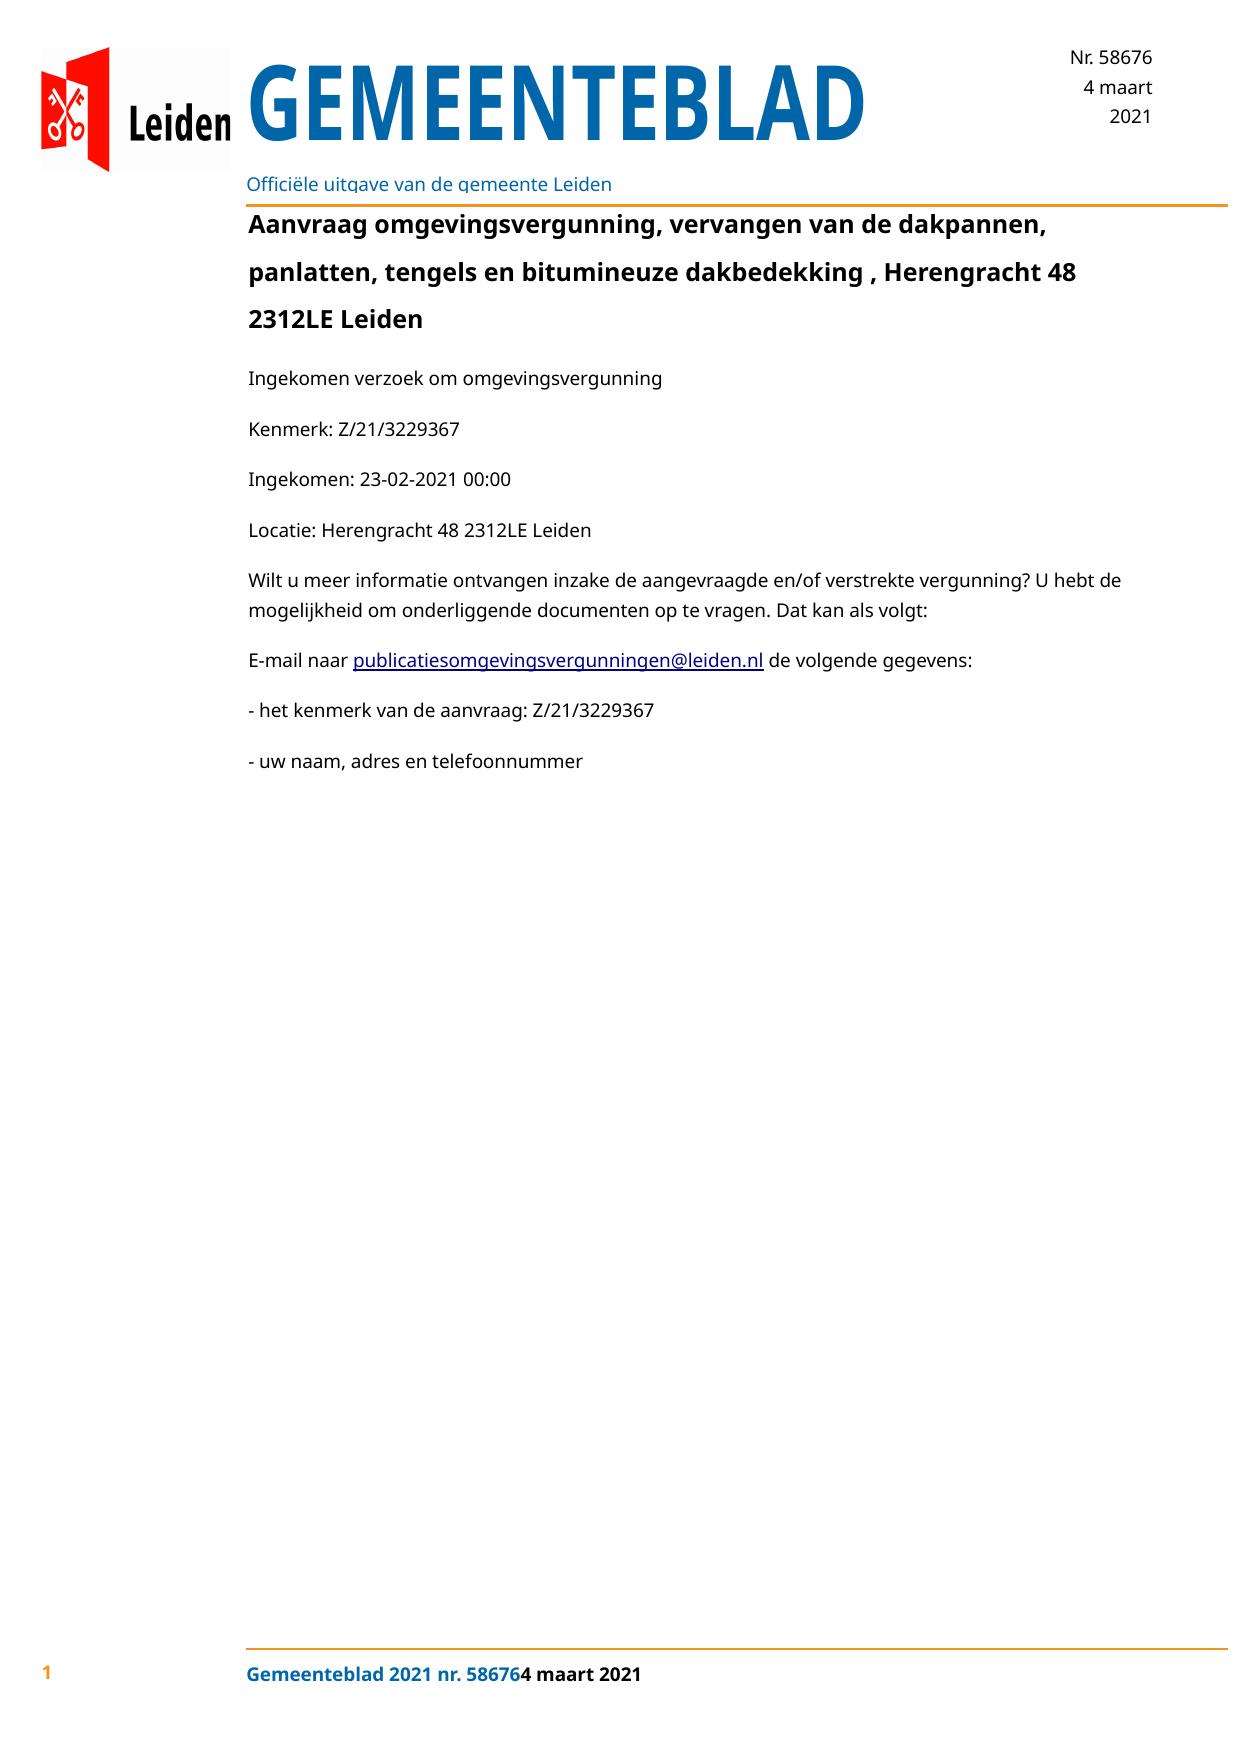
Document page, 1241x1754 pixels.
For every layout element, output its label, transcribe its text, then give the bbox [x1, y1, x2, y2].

text - het kenmerk van de aanvraag: Z/21/3229367 [248, 698, 1152, 723]
text Locatie: Herengracht 48 2312LE Leiden [248, 517, 1152, 542]
text Aanvraag omgevingsvergunning, vervangen van de dakpannen, panlatten, tengels en bitumineuze dakbedekking , Herengracht 48 2312LE Leiden [248, 207, 1152, 336]
text Ingekomen verzoek om omgevingsvergunning [248, 366, 1152, 391]
text Wilt u meer informatie ontvangen inzake de aangevraagde en/of verstrekte vergunning? U hebt de mogelijkheid om onderliggende documenten op te vragen. Dat kan als volgt: [248, 567, 1152, 622]
text E-mail naar publicatiesomgevingsvergunningen@leiden.nl de volgende gegevens: [248, 647, 1152, 673]
picture [41, 47, 231, 172]
text Kenmerk: Z/21/3229367 [248, 416, 1152, 442]
text - uw naam, adres en telefoonnummer [248, 748, 1152, 774]
text Ingekomen: 23-02-2021 00:00 [248, 466, 1152, 492]
